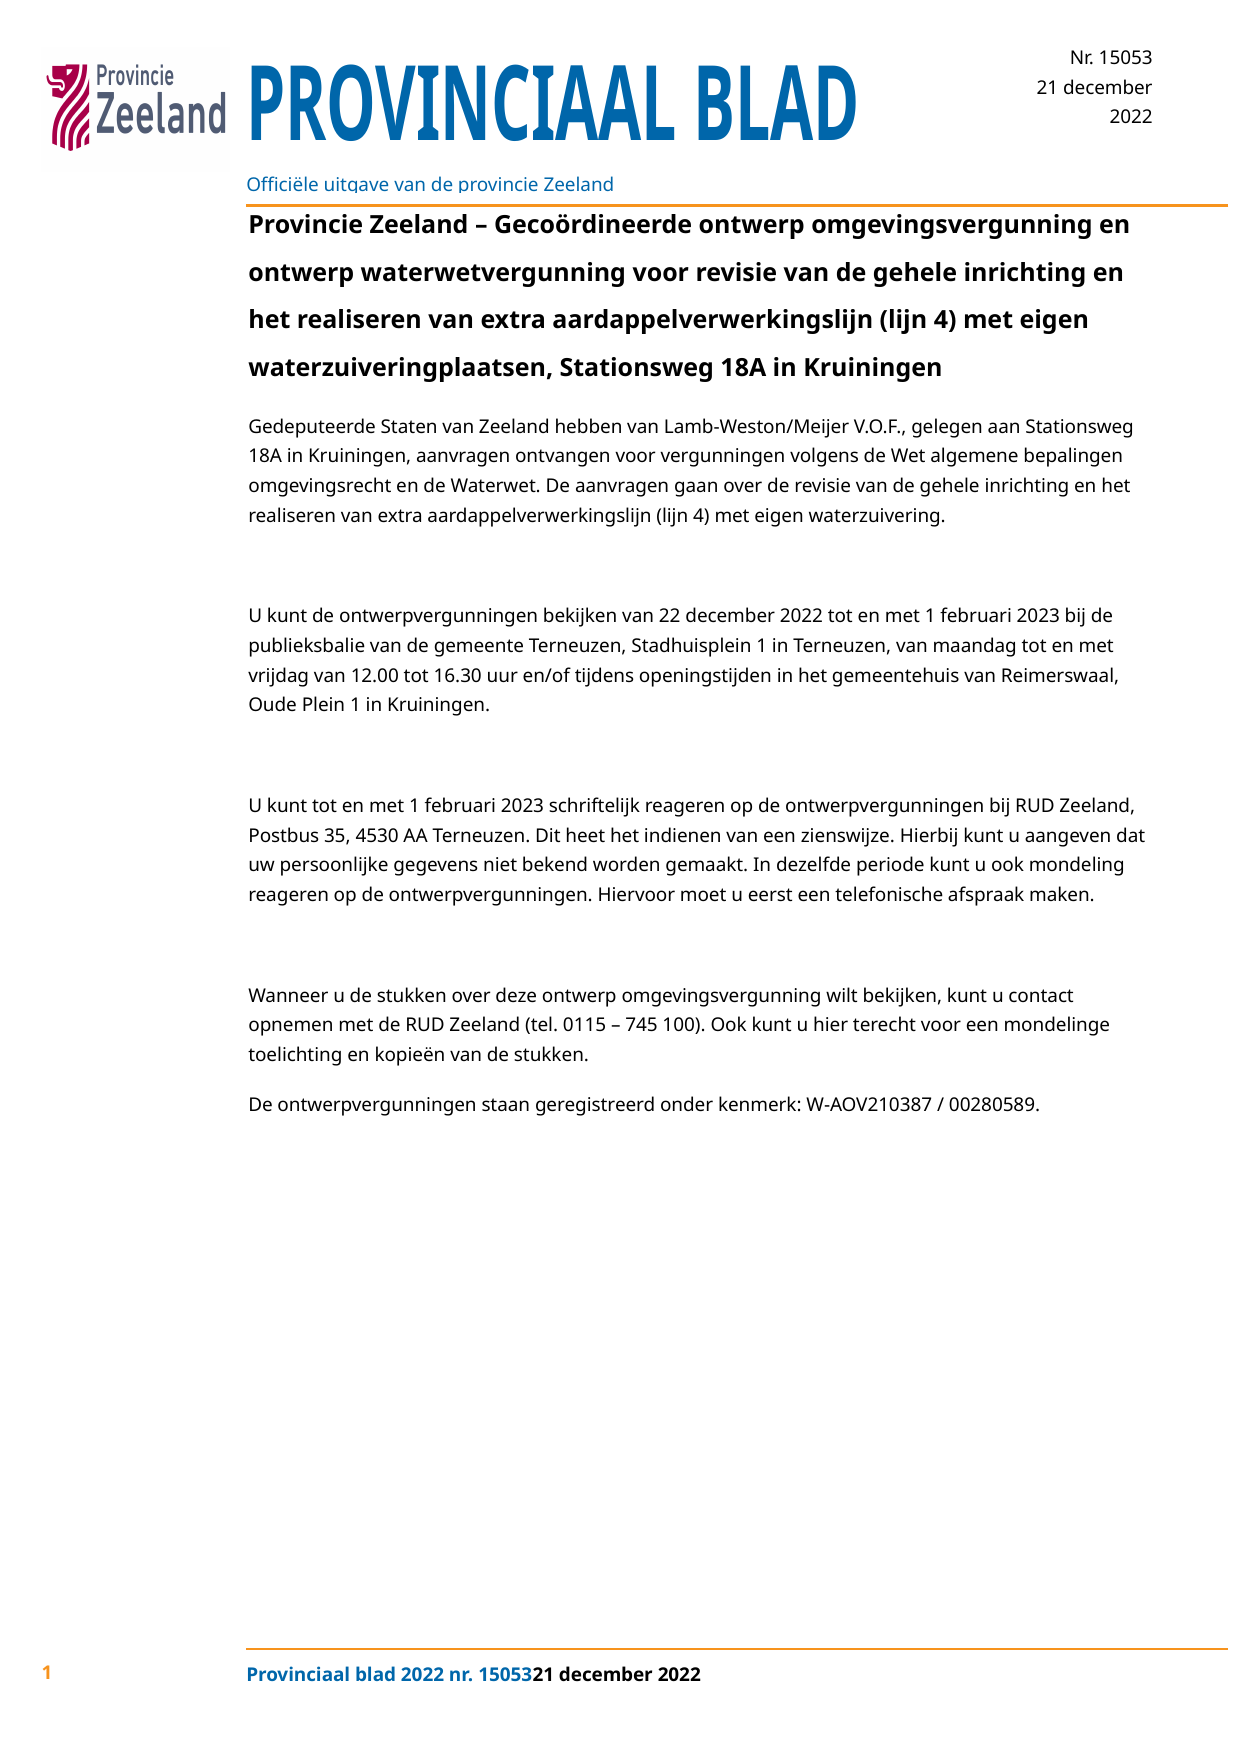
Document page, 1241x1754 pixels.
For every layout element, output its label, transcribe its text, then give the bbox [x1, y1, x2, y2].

text Provincie Zeeland – Gecoördineerde ontwerp omgevingsvergunning en ontwerp waterwetvergunning voor revisie van de gehele inrichting en het realiseren van extra aardappelverwerkingslijn (lijn 4) met eigen waterzuiveringplaatsen, Stationsweg 18A in Kruiningen [248, 207, 1152, 384]
text U kunt tot en met 1 februari 2023 schriftelijk reageren op de ontwerpvergunningen bij RUD Zeeland, Postbus 35, 4530 AA Terneuzen. Dit heet het indienen van een zienswijze. Hierbij kunt u aangeven dat uw persoonlijke gegevens niet bekend worden gemaakt. In dezelfde periode kunt u ook mondeling reageren op de ontwerpvergunningen. Hiervoor moet u eerst een telefonische afspraak maken. [248, 792, 1152, 907]
text U kunt de ontwerpvergunningen bekijken van 22 december 2022 tot en met 1 februari 2023 bij de publieksbalie van de gemeente Terneuzen, Stadhuisplein 1 in Terneuzen, van maandag tot en met vrijdag van 12.00 tot 16.30 uur en/of tijdens openingstijden in het gemeentehuis van Reimerswaal, Oude Plein 1 in Kruiningen. [248, 603, 1152, 717]
text De ontwerpvergunningen staan geregistreerd onder kenmerk: W-AOV210387 / 00280589. [248, 1091, 1152, 1117]
picture [41, 47, 231, 172]
text Gedeputeerde Staten van Zeeland hebben van Lamb-Weston/Meijer V.O.F., gelegen aan Stationsweg 18A in Kruiningen, aanvragen ontvangen voor vergunningen volgens de Wet algemene bepalingen omgevingsrecht en de Waterwet. De aanvragen gaan over de revisie van de gehele inrichting en het realiseren van extra aardappelverwerkingslijn (lijn 4) met eigen waterzuivering. [248, 413, 1152, 528]
text Wanneer u de stukken over deze ontwerp omgevingsvergunning wilt bekijken, kunt u contact opnemen met de RUD Zeeland (tel. 0115 – 745 100). Ook kunt u hier terecht voor een mondelinge toelichting en kopieën van de stukken. [248, 982, 1152, 1067]
